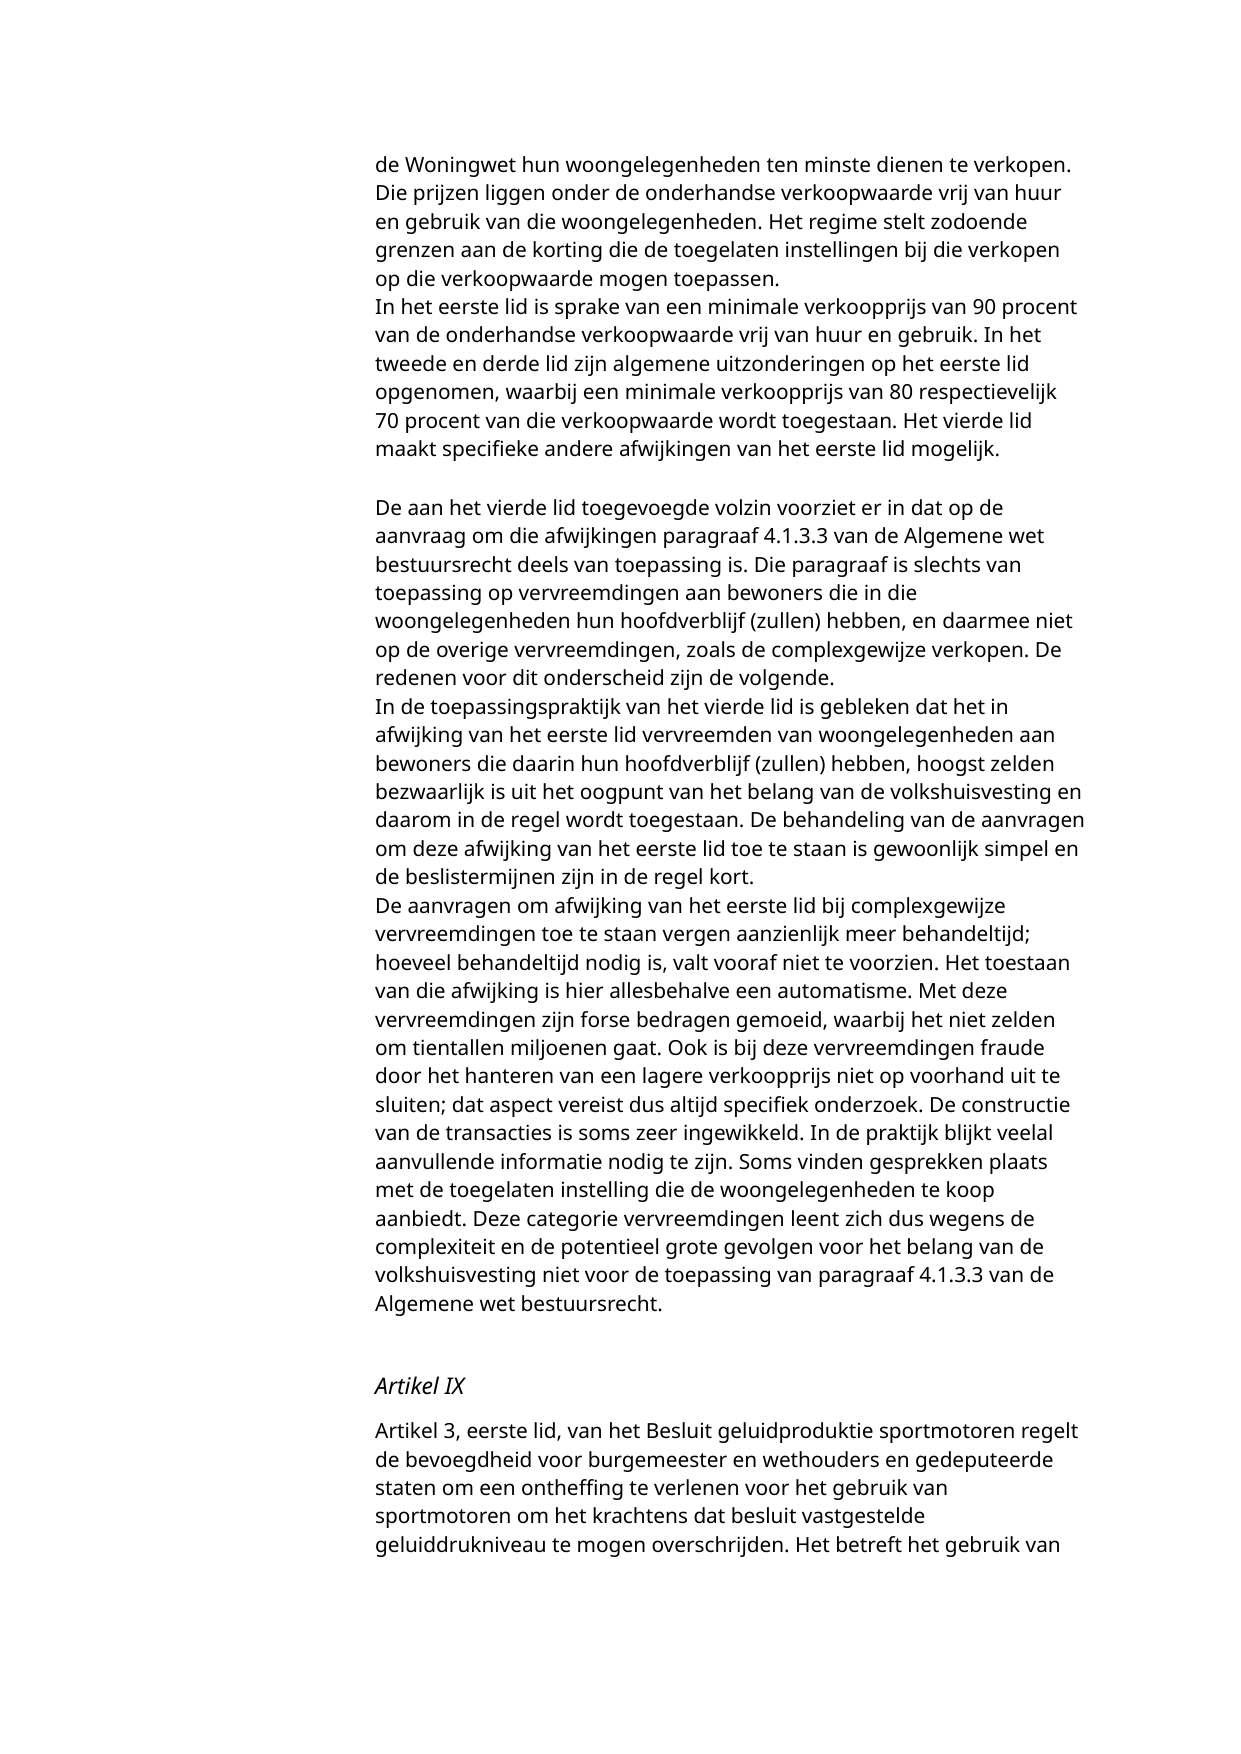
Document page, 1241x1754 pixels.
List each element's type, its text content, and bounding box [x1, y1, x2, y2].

subtitle Artikel IX [375, 1370, 1090, 1401]
text In de toepassingspraktijk van het vierde lid is gebleken dat het in afwijking van het eerste lid vervreemden van woongelegenheden aan bewoners die daarin hun hoofdverblijf (zullen) hebben, hoogst zelden bezwaarlijk is uit het oogpunt van het belang van de volkshuisvesting en daarom in de regel wordt toegestaan. De behandeling van de aanvragen om deze afwijking van het eerste lid toe te staan is gewoonlijk simpel en de beslistermijnen zijn in de regel kort. [375, 692, 1090, 891]
text De aanvragen om afwijking van het eerste lid bij complexgewijze vervreemdingen toe te staan vergen aanzienlijk meer behandeltijd; hoeveel behandeltijd nodig is, valt vooraf niet te voorzien. Het toestaan van die afwijking is hier allesbehalve een automatisme. Met deze vervreemdingen zijn forse bedragen gemoeid, waarbij het niet zelden om tientallen miljoenen gaat. Ook is bij deze vervreemdingen fraude door het hanteren van een lagere verkoopprijs niet op voorhand uit te sluiten; dat aspect vereist dus altijd specifiek onderzoek. De constructie van de transacties is soms zeer ingewikkeld. In de praktijk blijkt veelal aanvullende informatie nodig te zijn. Soms vinden gesprekken plaats met de toegelaten instelling die de woongelegenheden te koop aanbiedt. Deze categorie vervreemdingen leent zich dus wegens de complexiteit en de potentieel grote gevolgen voor het belang van de volkshuisvesting niet voor de toepassing van paragraaf 4.1.3.3 van de Algemene wet bestuursrecht. [375, 891, 1090, 1317]
text De aan het vierde lid toegevoegde volzin voorziet er in dat op de aanvraag om die afwijkingen paragraaf 4.1.3.3 van de Algemene wet bestuursrecht deels van toepassing is. Die paragraaf is slechts van toepassing op vervreemdingen aan bewoners die in die woongelegenheden hun hoofdverblijf (zullen) hebben, en daarmee niet op de overige vervreemdingen, zoals de complexgewijze verkopen. De redenen voor dit onderscheid zijn de volgende. [375, 493, 1090, 692]
text Artikel 3, eerste lid, van het Besluit geluidproduktie sportmotoren regelt de bevoegdheid voor burgemeester en wethouders en gedeputeerde staten om een ontheffing te verlenen voor het gebruik van sportmotoren om het krachtens dat besluit vastgestelde geluiddrukniveau te mogen overschrijden. Het betreft het gebruik van [375, 1416, 1090, 1558]
text In het eerste lid is sprake van een minimale verkoopprijs van 90 procent van de onderhandse verkoopwaarde vrij van huur en gebruik. In het tweede en derde lid zijn algemene uitzonderingen op het eerste lid opgenomen, waarbij een minimale verkoopprijs van 80 respectievelijk 70 procent van die verkoopwaarde wordt toegestaan. Het vierde lid maakt specifieke andere afwijkingen van het eerste lid mogelijk. [375, 292, 1090, 463]
text de Woningwet hun woongelegenheden ten minste dienen te verkopen. Die prijzen liggen onder de onderhandse verkoopwaarde vrij van huur en gebruik van die woongelegenheden. Het regime stelt zodoende grenzen aan de korting die de toegelaten instellingen bij die verkopen op die verkoopwaarde mogen toepassen. [375, 150, 1090, 292]
